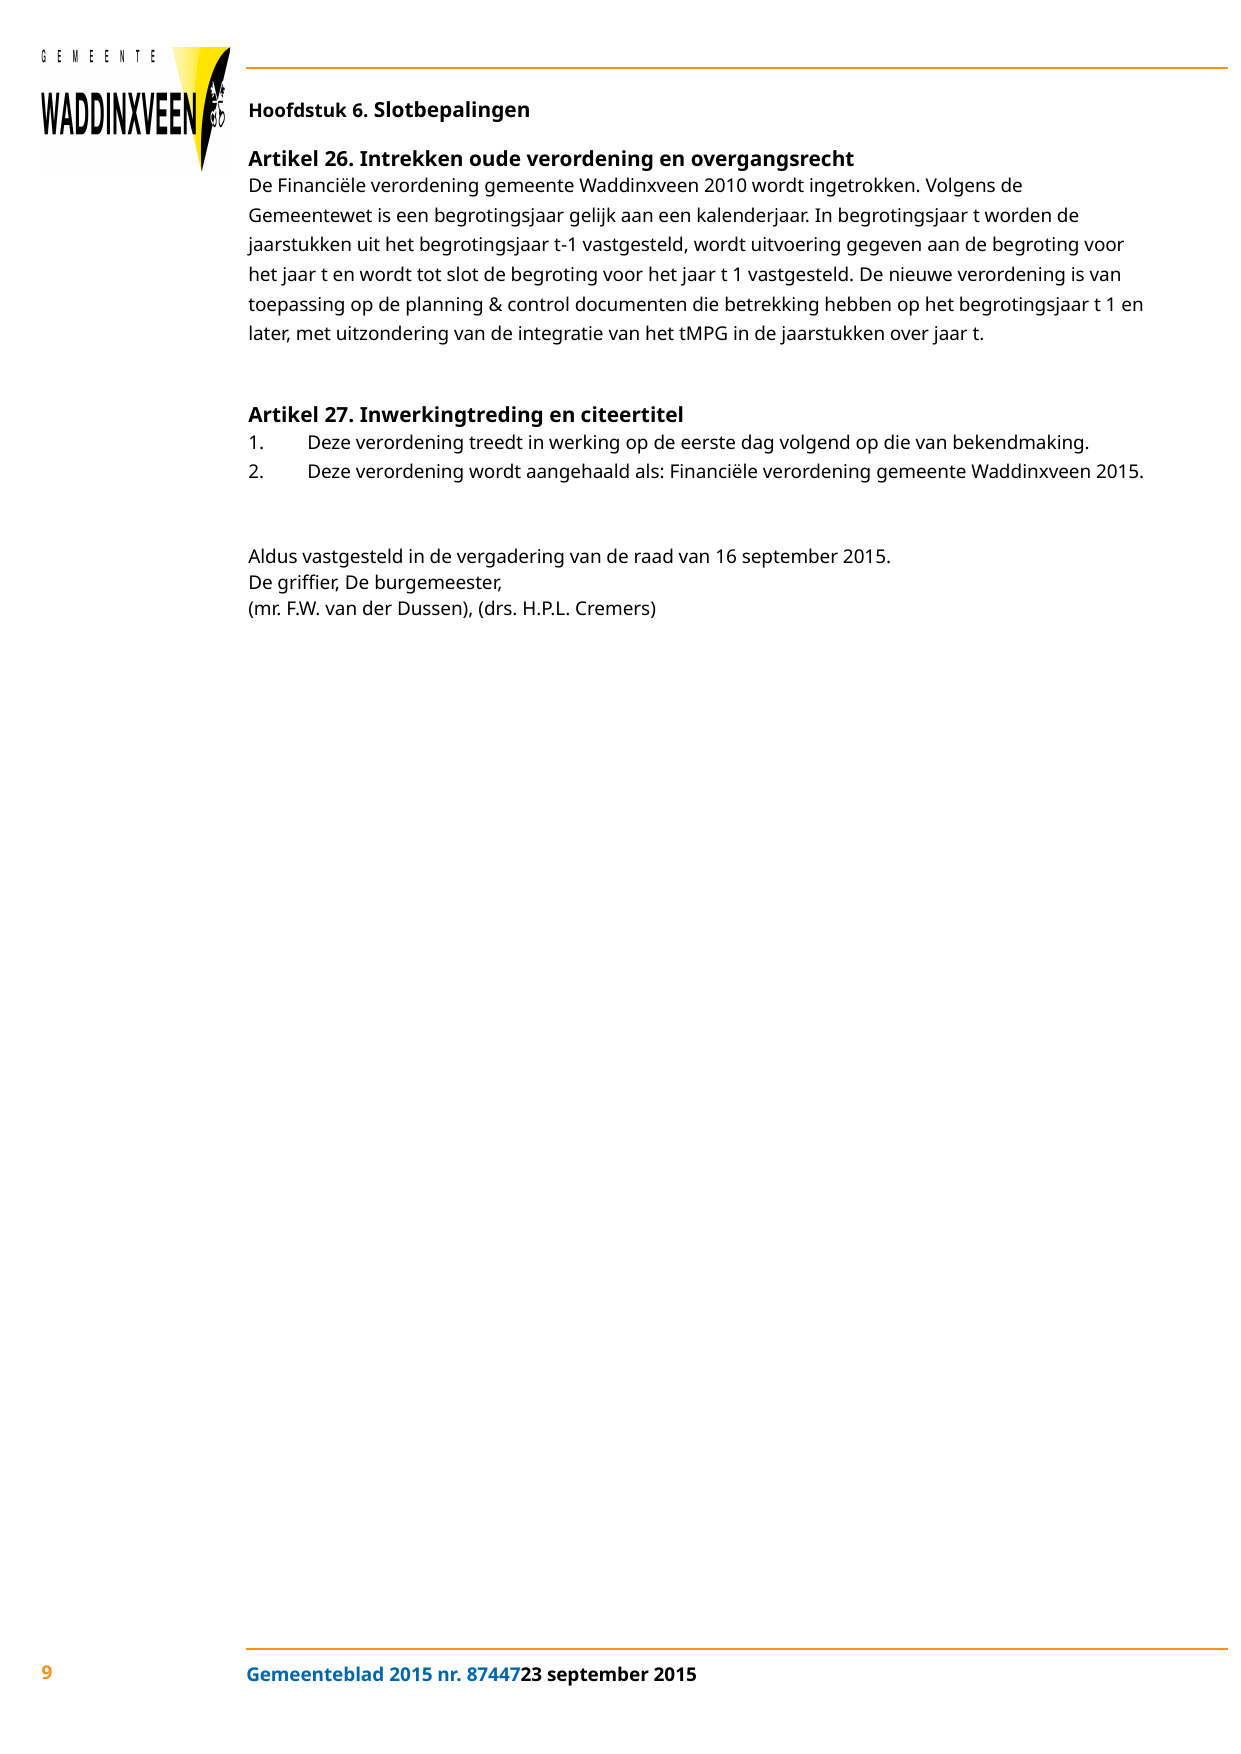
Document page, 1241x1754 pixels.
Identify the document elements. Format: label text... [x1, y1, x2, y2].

text Artikel 26. Intrekken oude verordening en overgangsrecht [248, 144, 1152, 172]
text Artikel 27. Inwerkingtreding en citeertitel [248, 400, 1152, 429]
text Aldus vastgesteld in de vergadering van de raad van 16 september 2015. [248, 543, 1152, 569]
text Hoofdstuk 6. Slotbepalingen [248, 95, 1152, 123]
list Deze verordening wordt aangehaald als: Financiële verordening gemeente Waddinxveen 2015. [248, 458, 1152, 484]
list Deze verordening treedt in werking op de eerste dag volgend op die van bekendmaking. [248, 429, 1152, 454]
text (mr. F.W. van der Dussen), (drs. H.P.L. Cremers) [248, 595, 1152, 621]
picture [41, 47, 231, 172]
text De griffier, De burgemeester, [248, 569, 1152, 595]
text De Financiële verordening gemeente Waddinxveen 2010 wordt ingetrokken. Volgens de Gemeentewet is een begrotingsjaar gelijk aan een kalenderjaar. In begrotingsjaar t worden de jaarstukken uit het begrotingsjaar t-1 vastgesteld, wordt uitvoering gegeven aan de begroting voor het jaar t en wordt tot slot de begroting voor het jaar t 1 vastgesteld. De nieuwe verordening is van toepassing op de planning & control documenten die betrekking hebben op het begrotingsjaar t 1 en later, met uitzondering van de integratie van het tMPG in de jaarstukken over jaar t. [248, 172, 1152, 346]
